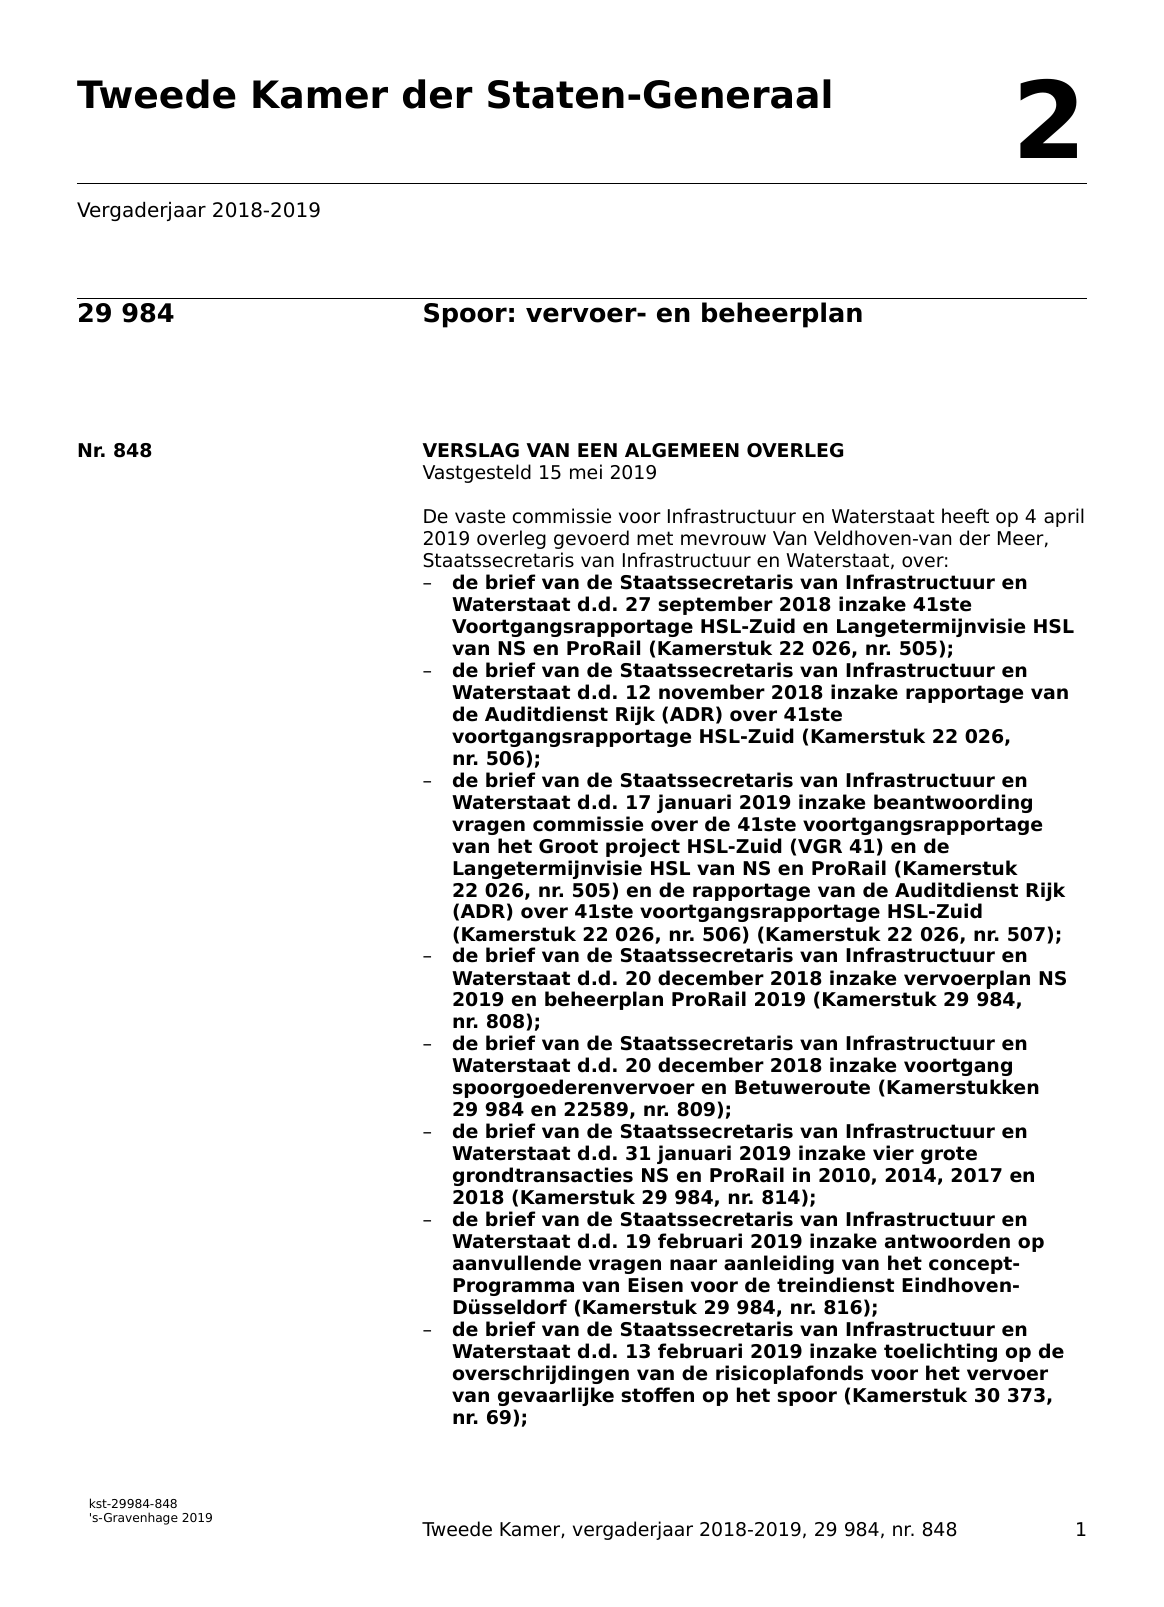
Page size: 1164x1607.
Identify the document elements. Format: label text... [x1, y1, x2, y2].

table_header Tweede Kamer der Staten-Generaal [77, 59, 886, 183]
text – de brief van de Staatssecretaris van Infrastructuur en Waterstaat d.d. 31 januari 2019 inzake vier grote grondtransacties NS en ProRail in 2010, 2014, 2017 en 2018 (Kamerstuk 29 984, nr. 814); [422, 1121, 1087, 1209]
text Vastgesteld 15 mei 2019 [422, 462, 1087, 484]
text – de brief van de Staatssecretaris van Infrastructuur en Waterstaat d.d. 17 januari 2019 inzake beantwoording vragen commissie over de 41ste voortgangsrapportage van het Groot project HSL-Zuid (VGR 41) en de Langetermijnvisie HSL van NS en ProRail (Kamerstuk 22 026, nr. 505) en de rapportage van de Auditdienst Rijk (ADR) over 41ste voortgangsrapportage HSL-Zuid (Kamerstuk 22 026, nr. 506) (Kamerstuk 22 026, nr. 507); [422, 769, 1087, 945]
text – de brief van de Staatssecretaris van Infrastructuur en Waterstaat d.d. 13 februari 2019 inzake toelichting op de overschrijdingen van de risicoplafonds voor het vervoer van gevaarlijke stoffen op het spoor (Kamerstuk 30 373, nr. 69); [422, 1319, 1087, 1429]
text kst-29984-848 [88, 1497, 323, 1511]
subtitle Nr. 848 VERSLAG VAN EEN ALGEMEEN OVERLEG [77, 440, 1087, 462]
table_header 2 [886, 59, 1087, 183]
text – de brief van de Staatssecretaris van Infrastructuur en Waterstaat d.d. 20 december 2018 inzake voortgang spoorgoederenvervoer en Betuweroute (Kamerstukken 29 984 en 22589, nr. 809); [422, 1033, 1087, 1121]
text – de brief van de Staatssecretaris van Infrastructuur en Waterstaat d.d. 20 december 2018 inzake vervoerplan NS 2019 en beheerplan ProRail 2019 (Kamerstuk 29 984, nr. 808); [422, 945, 1087, 1033]
text 's-Gravenhage 2019 [88, 1511, 323, 1525]
text – de brief van de Staatssecretaris van Infrastructuur en Waterstaat d.d. 12 november 2018 inzake rapportage van de Auditdienst Rijk (ADR) over 41ste voortgangsrapportage HSL-Zuid (Kamerstuk 22 026, nr. 506); [422, 660, 1087, 769]
text – de brief van de Staatssecretaris van Infrastructuur en Waterstaat d.d. 19 februari 2019 inzake antwoorden op aanvullende vragen naar aanleiding van het concept-Programma van Eisen voor de treindienst Eindhoven-Düsseldorf (Kamerstuk 29 984, nr. 816); [422, 1209, 1087, 1319]
text De vaste commissie voor Infrastructuur en Waterstaat heeft op 4 april 2019 overleg gevoerd met mevrouw Van Veldhoven-van der Meer, Staatssecretaris van Infrastructuur en Waterstaat, over: [422, 506, 1087, 572]
text – de brief van de Staatssecretaris van Infrastructuur en Waterstaat d.d. 27 september 2018 inzake 41ste Voortgangsrapportage HSL-Zuid en Langetermijnvisie HSL van NS en ProRail (Kamerstuk 22 026, nr. 505); [422, 572, 1087, 660]
subtitle 29 984 Spoor: vervoer- en beheerplan [77, 299, 1087, 329]
table_cell Vergaderjaar 2018-2019 [77, 184, 1087, 298]
